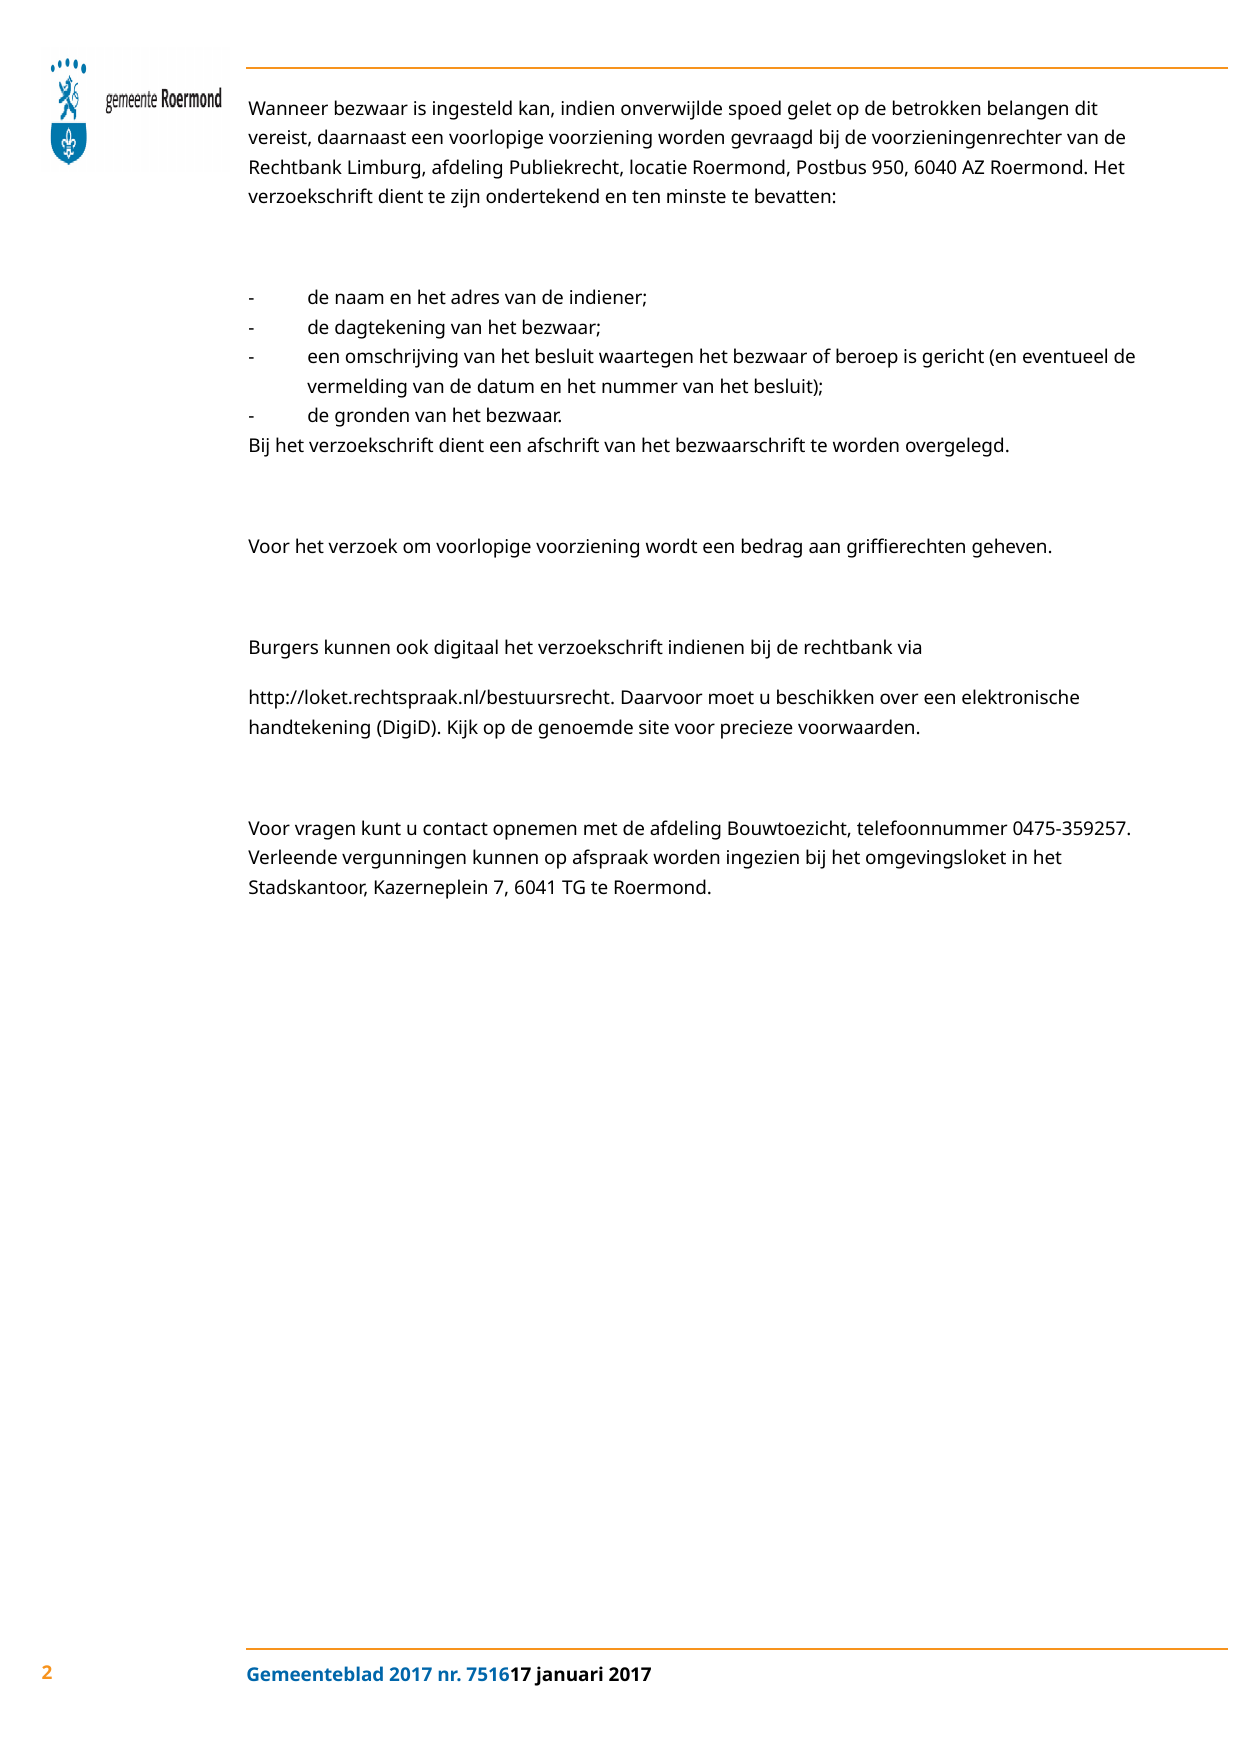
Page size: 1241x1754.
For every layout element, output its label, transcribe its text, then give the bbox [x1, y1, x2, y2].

list de naam en het adres van de indiener; [248, 284, 1152, 310]
list de dagtekening van het bezwaar; [248, 314, 1152, 340]
text Bij het verzoekschrift dient een afschrift van het bezwaarschrift te worden overgelegd. [248, 432, 1152, 458]
picture [41, 47, 231, 172]
list de gronden van het bezwaar. [248, 403, 1152, 428]
text Voor het verzoek om voorlopige voorziening wordt een bedrag aan griffierechten geheven. [248, 533, 1152, 559]
text Burgers kunnen ook digitaal het verzoekschrift indienen bij de rechtbank via [248, 634, 1152, 660]
text Voor vragen kunt u contact opnemen met de afdeling Bouwtoezicht, telefoonnummer 0475-359257. Verleende vergunningen kunnen op afspraak worden ingezien bij het omgevingsloket in het Stadskantoor, Kazerneplein 7, 6041 TG te Roermond. [248, 815, 1152, 900]
text http://loket.rechtspraak.nl/bestuursrecht. Daarvoor moet u beschikken over een elektronische handtekening (DigiD). Kijk op de genoemde site voor precieze voorwaarden. [248, 684, 1152, 740]
text Wanneer bezwaar is ingesteld kan, indien onverwijlde spoed gelet op de betrokken belangen dit vereist, daarnaast een voorlopige voorziening worden gevraagd bij de voorzieningenrechter van de Rechtbank Limburg, afdeling Publiekrecht, locatie Roermond, Postbus 950, 6040 AZ Roermond. Het verzoekschrift dient te zijn ondertekend en ten minste te bevatten: [248, 95, 1152, 209]
list een omschrijving van het besluit waartegen het bezwaar of beroep is gericht (en eventueel de vermelding van de datum en het nummer van het besluit); [248, 343, 1152, 399]
